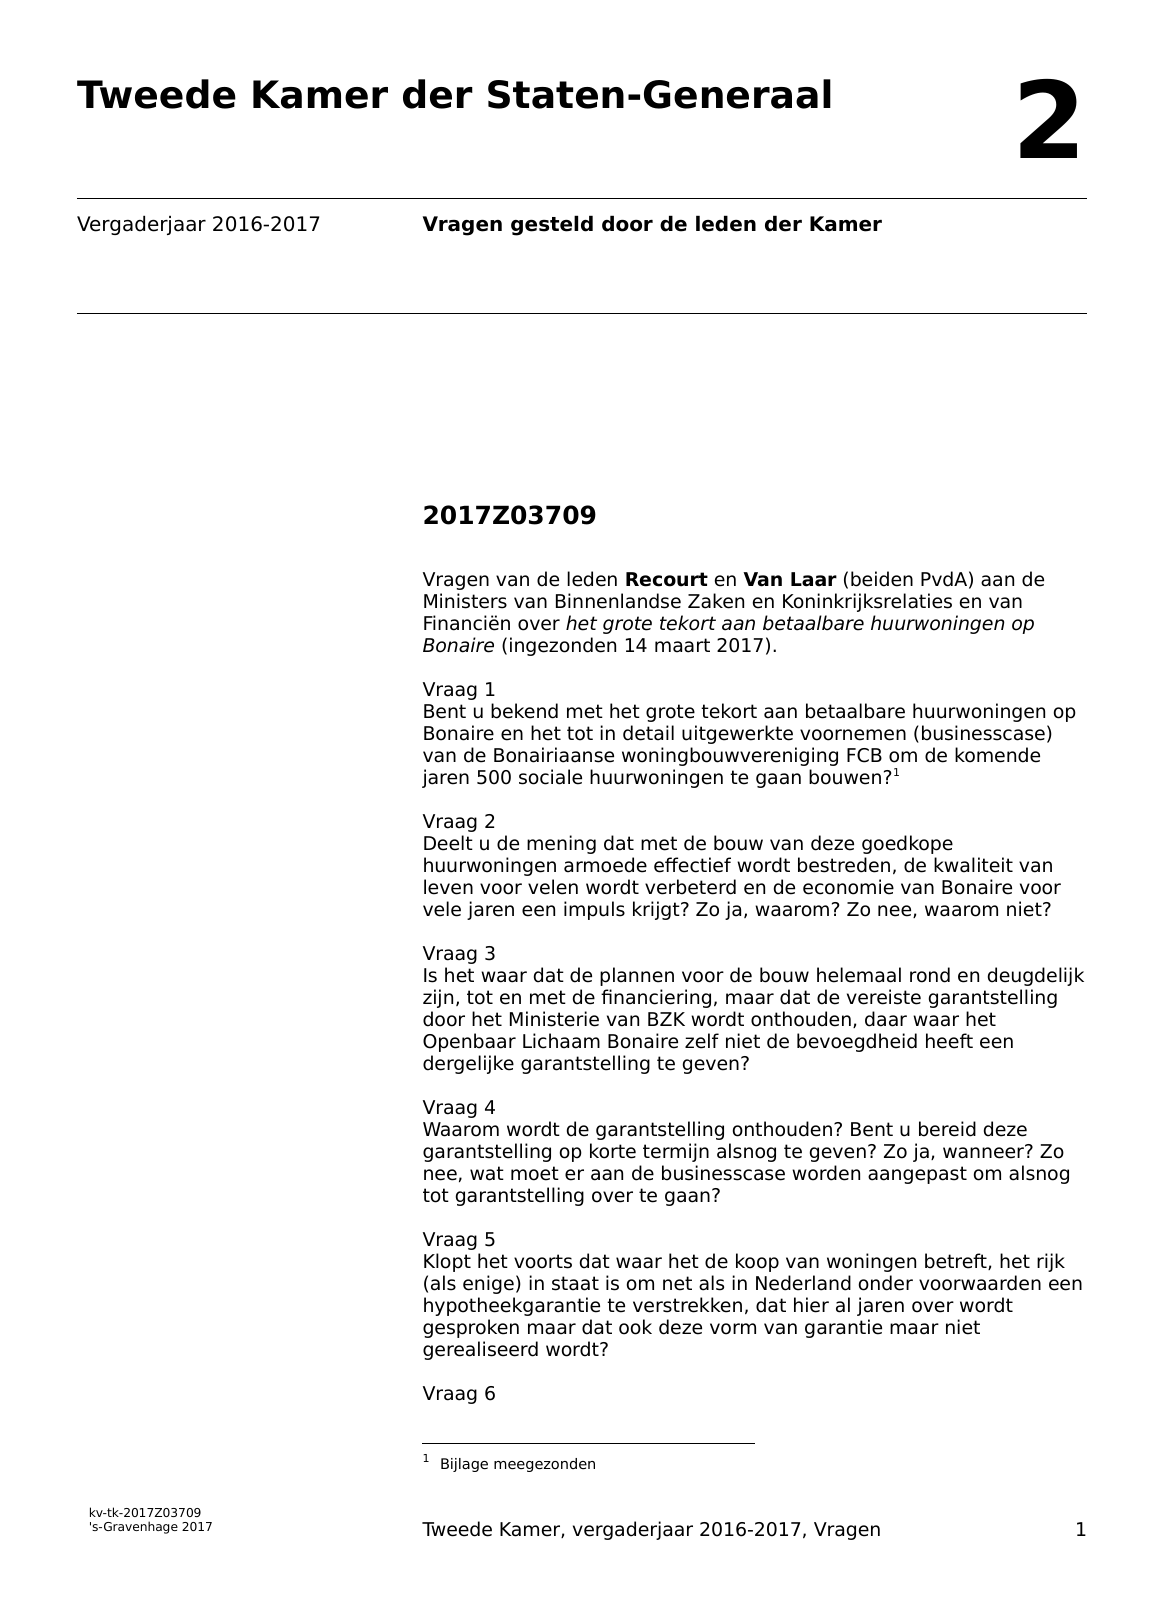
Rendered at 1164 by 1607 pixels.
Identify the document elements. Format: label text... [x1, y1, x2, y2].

text Vraag 3 [422, 943, 1087, 965]
table_header 2 [886, 59, 1087, 198]
text Vraag 2 [422, 811, 1087, 833]
table_cell Vergaderjaar 2016-2017 [77, 199, 422, 313]
text Is het waar dat de plannen voor de bouw helemaal rond en deugdelijk zijn, tot en met de financiering, maar dat de vereiste garantstelling door het Ministerie van BZK wordt onthouden, daar waar het Openbaar Lichaam Bonaire zelf niet de bevoegdheid heeft een dergelijke garantstelling te geven? [422, 965, 1087, 1075]
text Vragen van de leden Recourt en Van Laar (beiden PvdA) aan de Ministers van Binnenlandse Zaken en Koninkrijksrelaties en van Financiën over het grote tekort aan betaalbare huurwoningen op Bonaire (ingezonden 14 maart 2017). [422, 569, 1087, 657]
text kv-tk-2017Z03709 [88, 1506, 323, 1520]
table_header Tweede Kamer der Staten-Generaal [77, 59, 886, 198]
table_cell Vragen gesteld door de leden der Kamer [422, 199, 1087, 313]
text Vraag 1 [422, 679, 1087, 701]
text 2017Z03709 [422, 501, 1087, 531]
text Vraag 6 [422, 1383, 1087, 1405]
text Bijlage meegezonden [422, 1452, 1087, 1474]
text 's-Gravenhage 2017 [88, 1520, 323, 1534]
text Bent u bekend met het grote tekort aan betaalbare huurwoningen op Bonaire en het tot in detail uitgewerkte voornemen (businesscase) van de Bonairiaanse woningbouwvereniging FCB om de komende jaren 500 sociale huurwoningen te gaan bouwen? [422, 701, 1087, 789]
text Klopt het voorts dat waar het de koop van woningen betreft, het rijk (als enige) in staat is om net als in Nederland onder voorwaarden een hypotheekgarantie te verstrekken, dat hier al jaren over wordt gesproken maar dat ook deze vorm van garantie maar niet gerealiseerd wordt? [422, 1251, 1087, 1361]
text Vraag 5 [422, 1229, 1087, 1251]
text Waarom wordt de garantstelling onthouden? Bent u bereid deze garantstelling op korte termijn alsnog te geven? Zo ja, wanneer? Zo nee, wat moet er aan de businesscase worden aangepast om alsnog tot garantstelling over te gaan? [422, 1119, 1087, 1207]
text Vraag 4 [422, 1097, 1087, 1119]
text Deelt u de mening dat met de bouw van deze goedkope huurwoningen armoede effectief wordt bestreden, de kwaliteit van leven voor velen wordt verbeterd en de economie van Bonaire voor vele jaren een impuls krijgt? Zo ja, waarom? Zo nee, waarom niet? [422, 833, 1087, 921]
